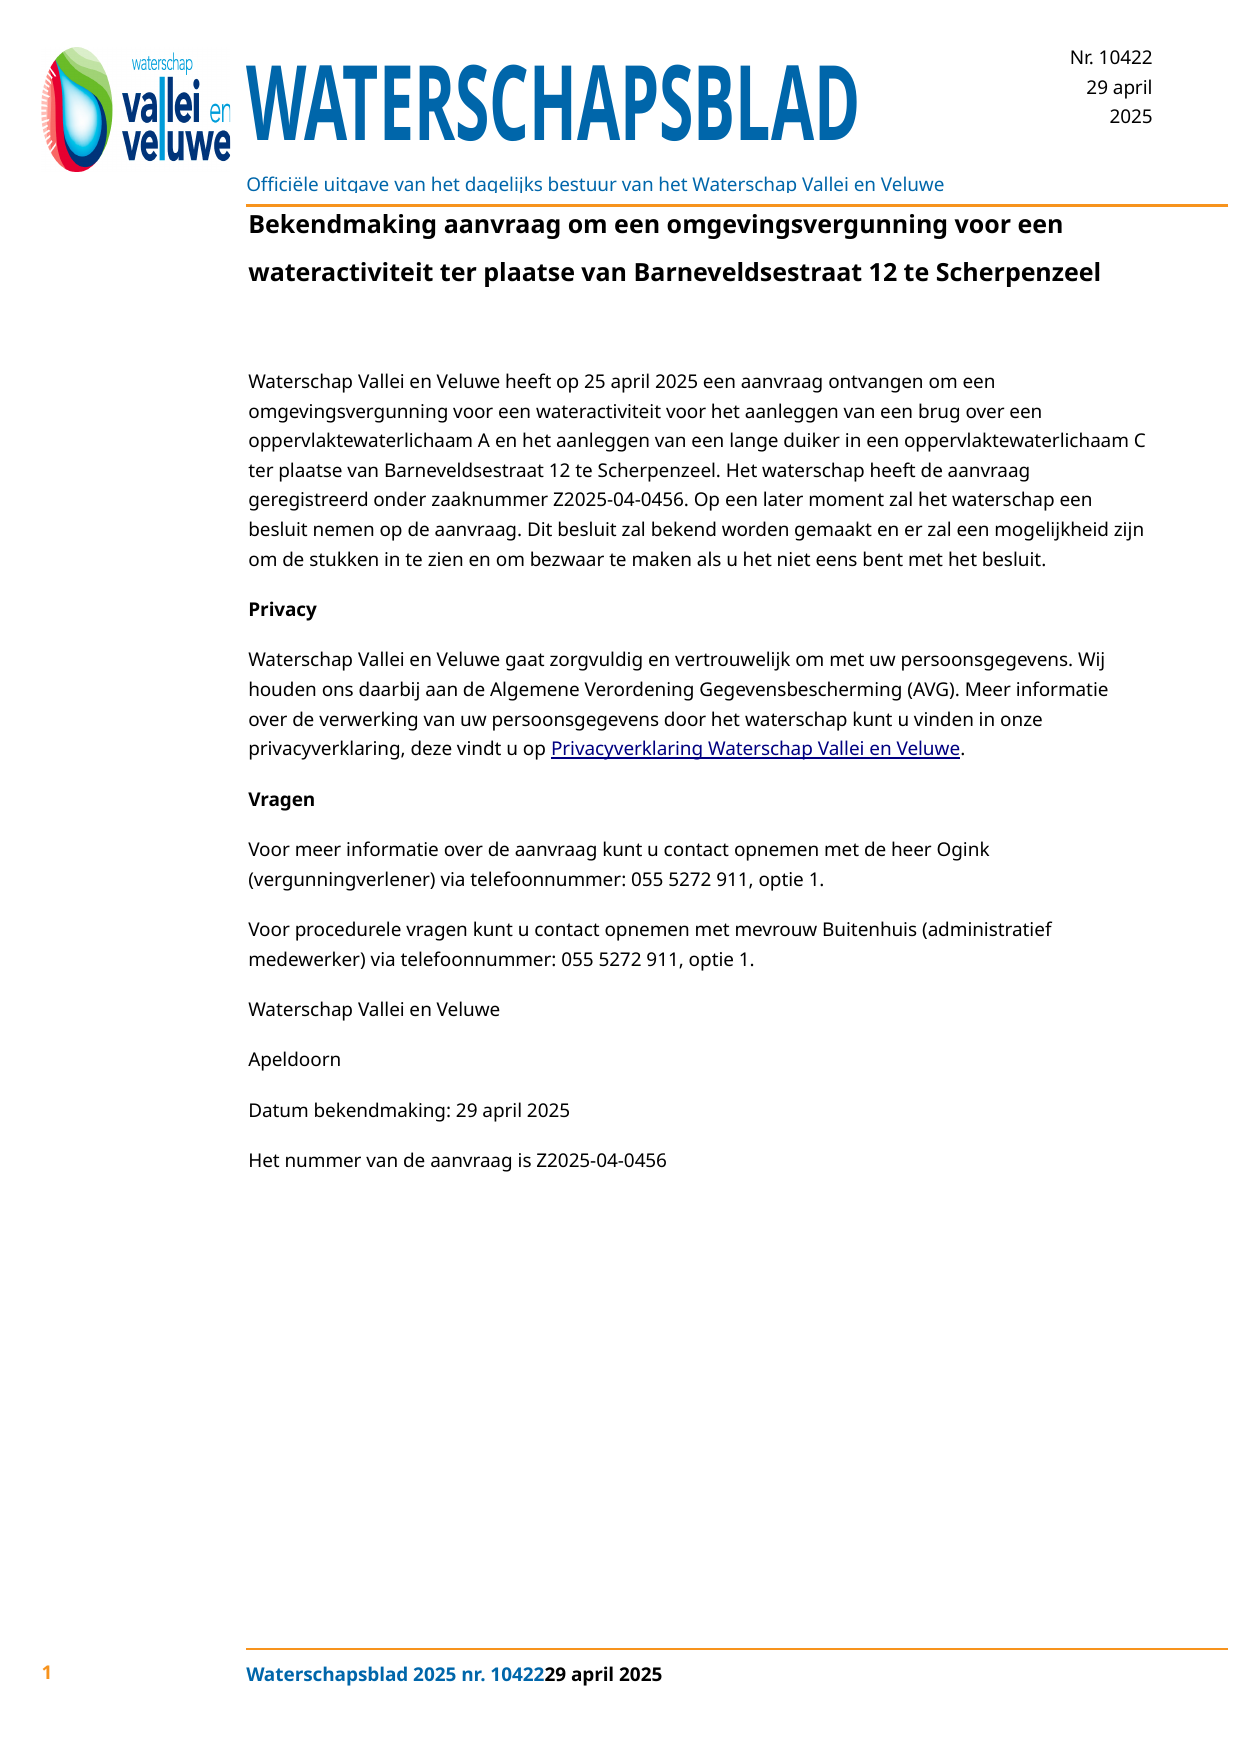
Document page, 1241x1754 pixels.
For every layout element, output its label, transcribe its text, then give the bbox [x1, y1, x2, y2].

text Waterschap Vallei en Veluwe gaat zorgvuldig en vertrouwelijk om met uw persoonsgegevens. Wij houden ons daarbij aan de Algemene Verordening Gegevensbescherming (AVG). Meer informatie over de verwerking van uw persoonsgegevens door het waterschap kunt u vinden in onze privacyverklaring, deze vindt u op Privacyverklaring Waterschap Vallei en Veluwe. [248, 647, 1152, 761]
text Bekendmaking aanvraag om een omgevingsvergunning voor een wateractiviteit ter plaatse van Barneveldsestraat 12 te Scherpenzeel [248, 207, 1152, 288]
text Het nummer van de aanvraag is Z2025-04-0456 [248, 1147, 1152, 1173]
text Vragen [248, 786, 1152, 812]
text Waterschap Vallei en Veluwe heeft op 25 april 2025 een aanvraag ontvangen om een omgevingsvergunning voor een wateractiviteit voor het aanleggen van een brug over een oppervlaktewaterlichaam A en het aanleggen van een lange duiker in een oppervlaktewaterlichaam C ter plaatse van Barneveldsestraat 12 te Scherpenzeel. Het waterschap heeft de aanvraag geregistreerd onder zaaknummer Z2025-04-0456. Op een later moment zal het waterschap een besluit nemen op de aanvraag. Dit besluit zal bekend worden gemaakt en er zal een mogelijkheid zijn om de stukken in te zien en om bezwaar te maken als u het niet eens bent met het besluit. [248, 368, 1152, 572]
text Datum bekendmaking: 29 april 2025 [248, 1097, 1152, 1123]
picture [41, 47, 231, 172]
text Apeldoorn [248, 1047, 1152, 1072]
text Waterschap Vallei en Veluwe [248, 996, 1152, 1022]
text Privacy [248, 596, 1152, 622]
text Voor procedurele vragen kunt u contact opnemen met mevrouw Buitenhuis (administratief medewerker) via telefoonnummer: 055 5272 911, optie 1. [248, 916, 1152, 972]
text Voor meer informatie over de aanvraag kunt u contact opnemen met de heer Ogink (vergunningverlener) via telefoonnummer: 055 5272 911, optie 1. [248, 836, 1152, 892]
